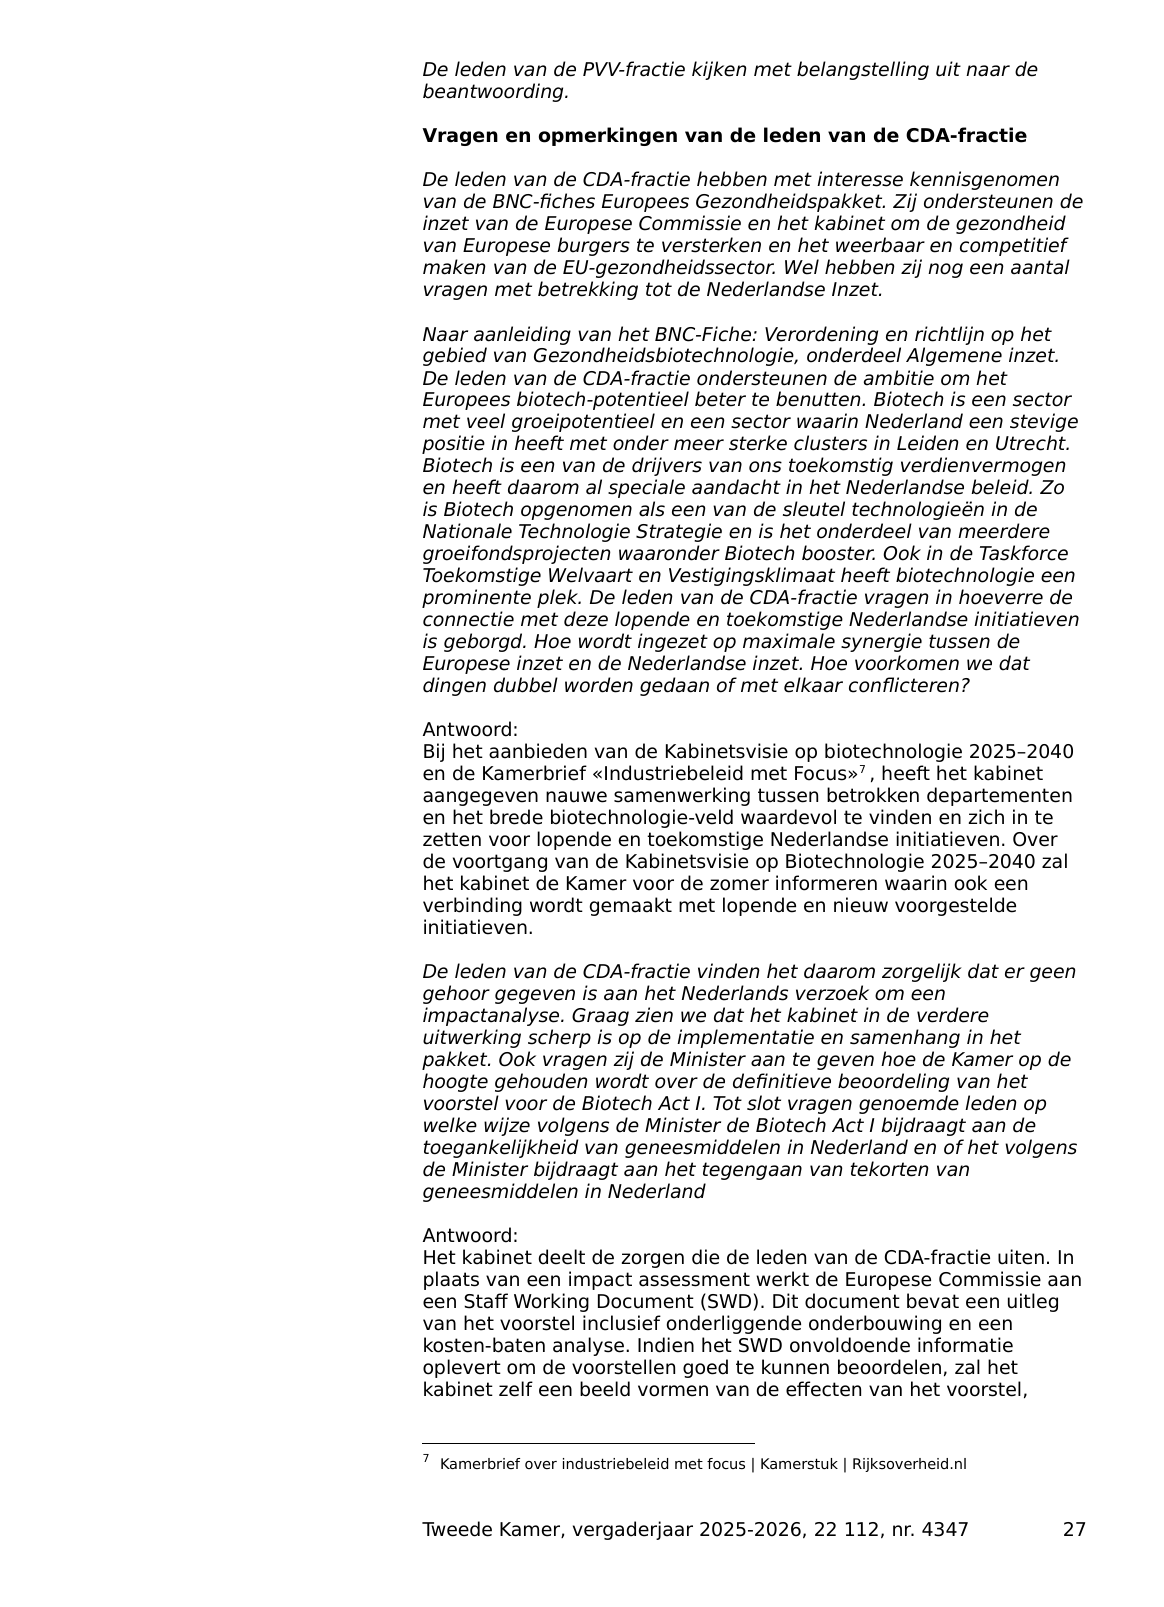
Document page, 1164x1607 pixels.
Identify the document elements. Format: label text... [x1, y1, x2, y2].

text Bij het aanbieden van de Kabinetsvisie op biotechnologie 2025–2040 en de Kamerbrief «Industriebeleid met Focus», heeft het kabinet aangegeven nauwe samenwerking tussen betrokken departementen en het brede biotechnologie-veld waardevol te vinden en zich in te zetten voor lopende en toekomstige Nederlandse initiatieven. Over de voortgang van de Kabinetsvisie op Biotechnologie 2025–2040 zal het kabinet de Kamer voor de zomer informeren waarin ook een verbinding wordt gemaakt met lopende en nieuw voorgestelde initiatieven. [422, 741, 1087, 939]
subtitle Vragen en opmerkingen van de leden van de CDA-fractie [422, 125, 1087, 147]
text Antwoord: [422, 719, 1087, 741]
text Antwoord: [422, 1225, 1087, 1247]
text Kamerbrief over industriebeleid met focus | Kamerstuk | Rijksoverheid.nl [422, 1452, 1087, 1474]
text De leden van de PVV-fractie kijken met belangstelling uit naar de beantwoording. [422, 59, 1087, 103]
text De leden van de CDA-fractie vinden het daarom zorgelijk dat er geen gehoor gegeven is aan het Nederlands verzoek om een impactanalyse. Graag zien we dat het kabinet in de verdere uitwerking scherp is op de implementatie en samenhang in het pakket. Ook vragen zij de Minister aan te geven hoe de Kamer op de hoogte gehouden wordt over de definitieve beoordeling van het voorstel voor de Biotech Act I. Tot slot vragen genoemde leden op welke wijze volgens de Minister de Biotech Act I bijdraagt aan de toegankelijkheid van geneesmiddelen in Nederland en of het volgens de Minister bijdraagt aan het tegengaan van tekorten van geneesmiddelen in Nederland [422, 961, 1087, 1203]
text Naar aanleiding van het BNC-Fiche: Verordening en richtlijn op het gebied van Gezondheidsbiotechnologie, onderdeel Algemene inzet. De leden van de CDA-fractie ondersteunen de ambitie om het Europees biotech-potentieel beter te benutten. Biotech is een sector met veel groeipotentieel en een sector waarin Nederland een stevige positie in heeft met onder meer sterke clusters in Leiden en Utrecht. Biotech is een van de drijvers van ons toekomstig verdienvermogen en heeft daarom al speciale aandacht in het Nederlandse beleid. Zo is Biotech opgenomen als een van de sleutel technologieën in de Nationale Technologie Strategie en is het onderdeel van meerdere groeifondsprojecten waaronder Biotech booster. Ook in de Taskforce Toekomstige Welvaart en Vestigingsklimaat heeft biotechnologie een prominente plek. De leden van de CDA-fractie vragen in hoeverre de connectie met deze lopende en toekomstige Nederlandse initiatieven is geborgd. Hoe wordt ingezet op maximale synergie tussen de Europese inzet en de Nederlandse inzet. Hoe voorkomen we dat dingen dubbel worden gedaan of met elkaar conflicteren? [422, 323, 1087, 697]
text De leden van de CDA-fractie hebben met interesse kennisgenomen van de BNC-fiches Europees Gezondheidspakket. Zij ondersteunen de inzet van de Europese Commissie en het kabinet om de gezondheid van Europese burgers te versterken en het weerbaar en competitief maken van de EU-gezondheidssector. Wel hebben zij nog een aantal vragen met betrekking tot de Nederlandse Inzet. [422, 169, 1087, 301]
text Het kabinet deelt de zorgen die de leden van de CDA-fractie uiten. In plaats van een impact assessment werkt de Europese Commissie aan een Staff Working Document (SWD). Dit document bevat een uitleg van het voorstel inclusief onderliggende onderbouwing en een kosten-baten analyse. Indien het SWD onvoldoende informatie oplevert om de voorstellen goed te kunnen beoordelen, zal het kabinet zelf een beeld vormen van de effecten van het voorstel, [422, 1247, 1087, 1401]
